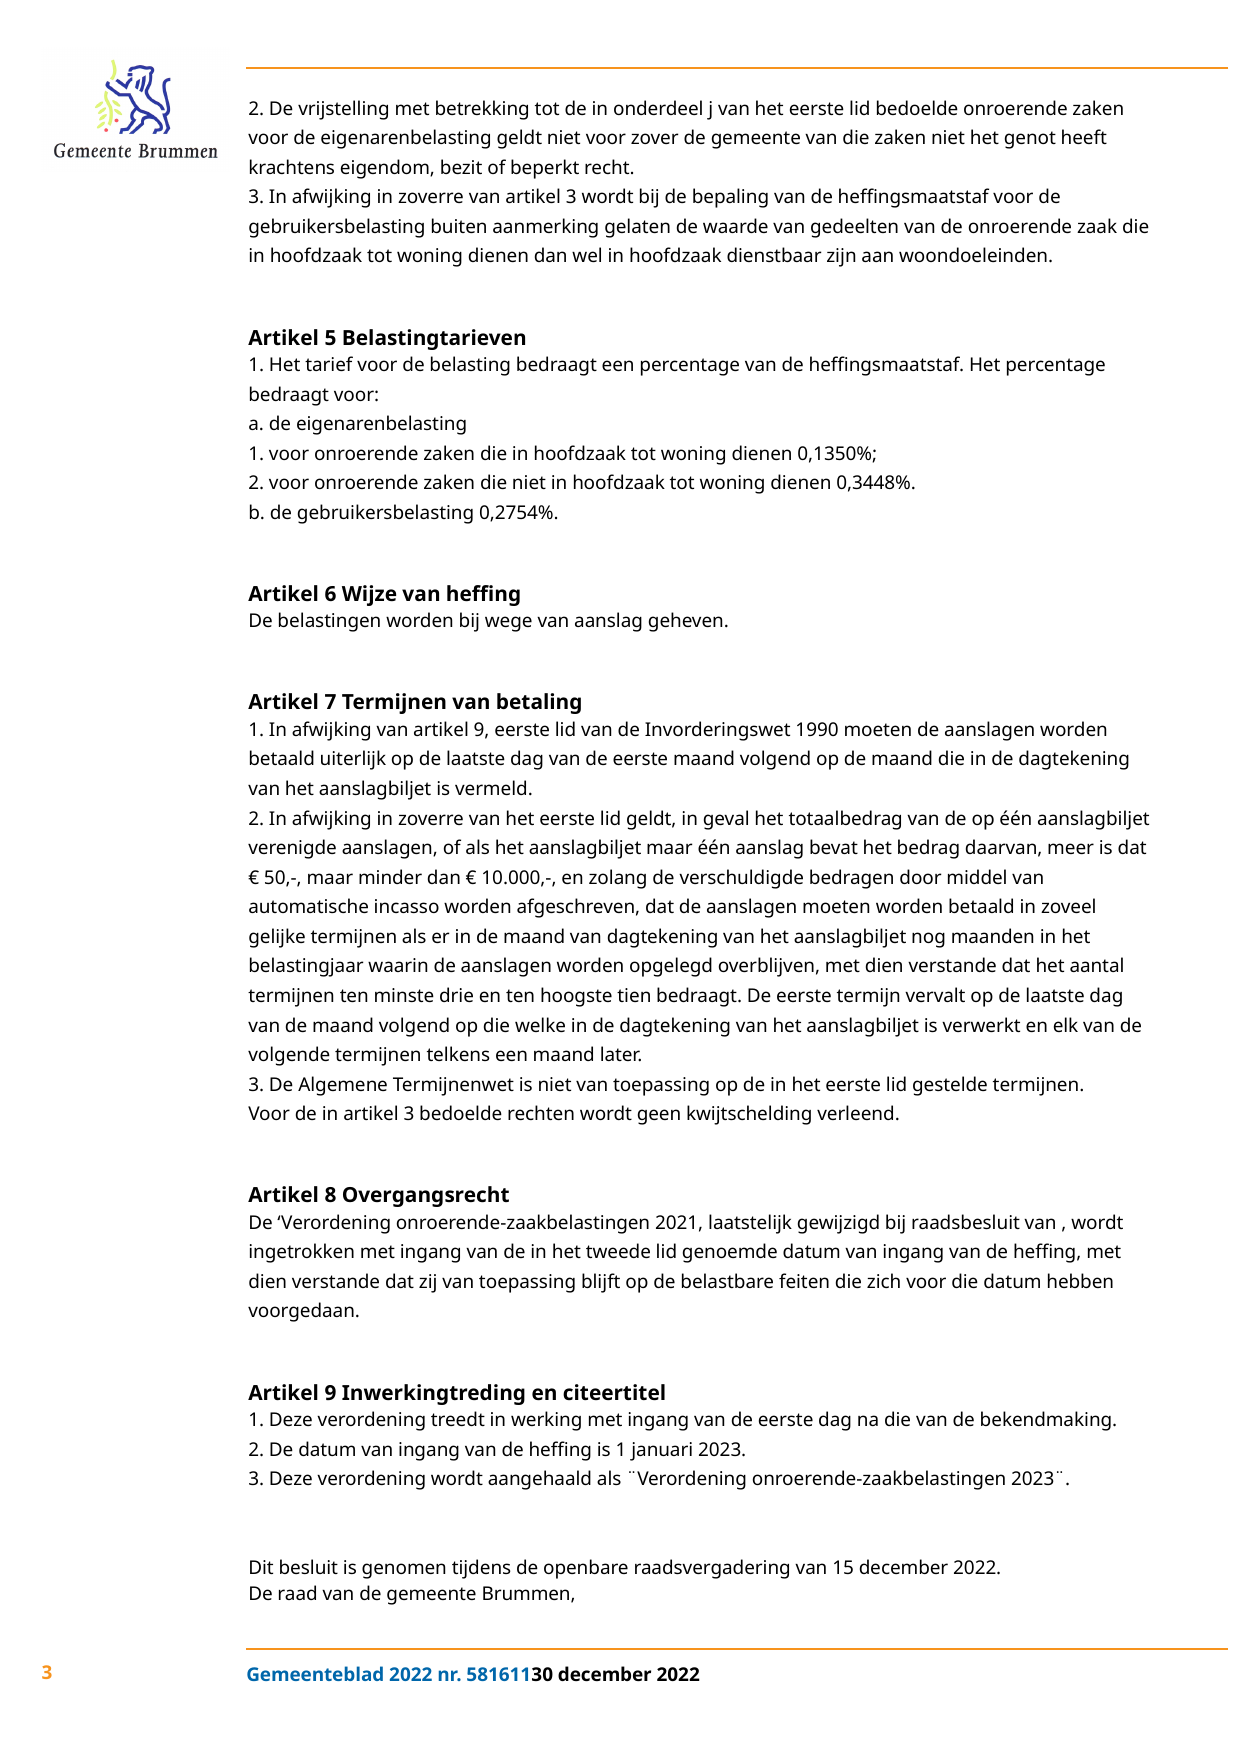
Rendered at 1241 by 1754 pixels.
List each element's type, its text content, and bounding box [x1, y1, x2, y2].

text 2. voor onroerende zaken die niet in hoofdzaak tot woning dienen 0,3448%. [248, 469, 1152, 495]
text 1. In afwijking van artikel 9, eerste lid van de Invorderingswet 1990 moeten de aanslagen worden betaald uiterlijk op de laatste dag van de eerste maand volgend op de maand die in de dagtekening van het aanslagbiljet is vermeld. [248, 716, 1152, 801]
text 1. Het tarief voor de belasting bedraagt een percentage van de heffingsmaatstaf. Het percentage bedraagt voor: [248, 351, 1152, 406]
text Artikel 8 Overgangsrecht [248, 1181, 1152, 1209]
text a. de eigenarenbelasting [248, 410, 1152, 436]
text 3. In afwijking in zoverre van artikel 3 wordt bij de bepaling van de heffingsmaatstaf voor de gebruikersbelasting buiten aanmerking gelaten de waarde van gedeelten van de onroerende zaak die in hoofdzaak tot woning dienen dan wel in hoofdzaak dienstbaar zijn aan woondoeleinden. [248, 183, 1152, 268]
text 3. De Algemene Termijnenwet is niet van toepassing op de in het eerste lid gestelde termijnen. [248, 1071, 1152, 1097]
text De raad van de gemeente Brummen, [248, 1580, 1152, 1606]
text 1. Deze verordening treedt in werking met ingang van de eerste dag na die van de bekendmaking. [248, 1406, 1152, 1432]
text Dit besluit is genomen tijdens de openbare raadsvergadering van 15 december 2022. [248, 1554, 1152, 1580]
text Artikel 7 Termijnen van betaling [248, 687, 1152, 716]
picture [41, 47, 231, 172]
text Artikel 6 Wijze van heffing [248, 579, 1152, 607]
text Artikel 5 Belastingtarieven [248, 323, 1152, 351]
text b. de gebruikersbelasting 0,2754%. [248, 499, 1152, 525]
text De ‘Verordening onroerende-zaakbelastingen 2021, laatstelijk gewijzigd bij raadsbesluit van , wordt ingetrokken met ingang van de in het tweede lid genoemde datum van ingang van de heffing, met dien verstande dat zij van toepassing blijft op de belastbare feiten die zich voor die datum hebben voorgedaan. [248, 1209, 1152, 1323]
text 3. Deze verordening wordt aangehaald als ¨Verordening onroerende-zaakbelastingen 2023¨. [248, 1465, 1152, 1491]
text 2. De datum van ingang van de heffing is 1 januari 2023. [248, 1436, 1152, 1461]
text 1. voor onroerende zaken die in hoofdzaak tot woning dienen 0,1350%; [248, 440, 1152, 466]
text Artikel 9 Inwerkingtreding en citeertitel [248, 1378, 1152, 1406]
text 2. De vrijstelling met betrekking tot de in onderdeel j van het eerste lid bedoelde onroerende zaken voor de eigenarenbelasting geldt niet voor zover de gemeente van die zaken niet het genot heeft krachtens eigendom, bezit of beperkt recht. [248, 95, 1152, 180]
text Voor de in artikel 3 bedoelde rechten wordt geen kwijtschelding verleend. [248, 1101, 1152, 1126]
text 2. In afwijking in zoverre van het eerste lid geldt, in geval het totaalbedrag van de op één aanslagbiljet verenigde aanslagen, of als het aanslagbiljet maar één aanslag bevat het bedrag daarvan, meer is dat € 50,-, maar minder dan € 10.000,-, en zolang de verschuldigde bedragen door middel van automatische incasso worden afgeschreven, dat de aanslagen moeten worden betaald in zoveel gelijke termijnen als er in de maand van dagtekening van het aanslagbiljet nog maanden in het belastingjaar waarin de aanslagen worden opgelegd overblijven, met dien verstande dat het aantal termijnen ten minste drie en ten hoogste tien bedraagt. De eerste termijn vervalt op de laatste dag van de maand volgend op die welke in de dagtekening van het aanslagbiljet is verwerkt en elk van de volgende termijnen telkens een maand later. [248, 805, 1152, 1067]
text De belastingen worden bij wege van aanslag geheven. [248, 607, 1152, 633]
